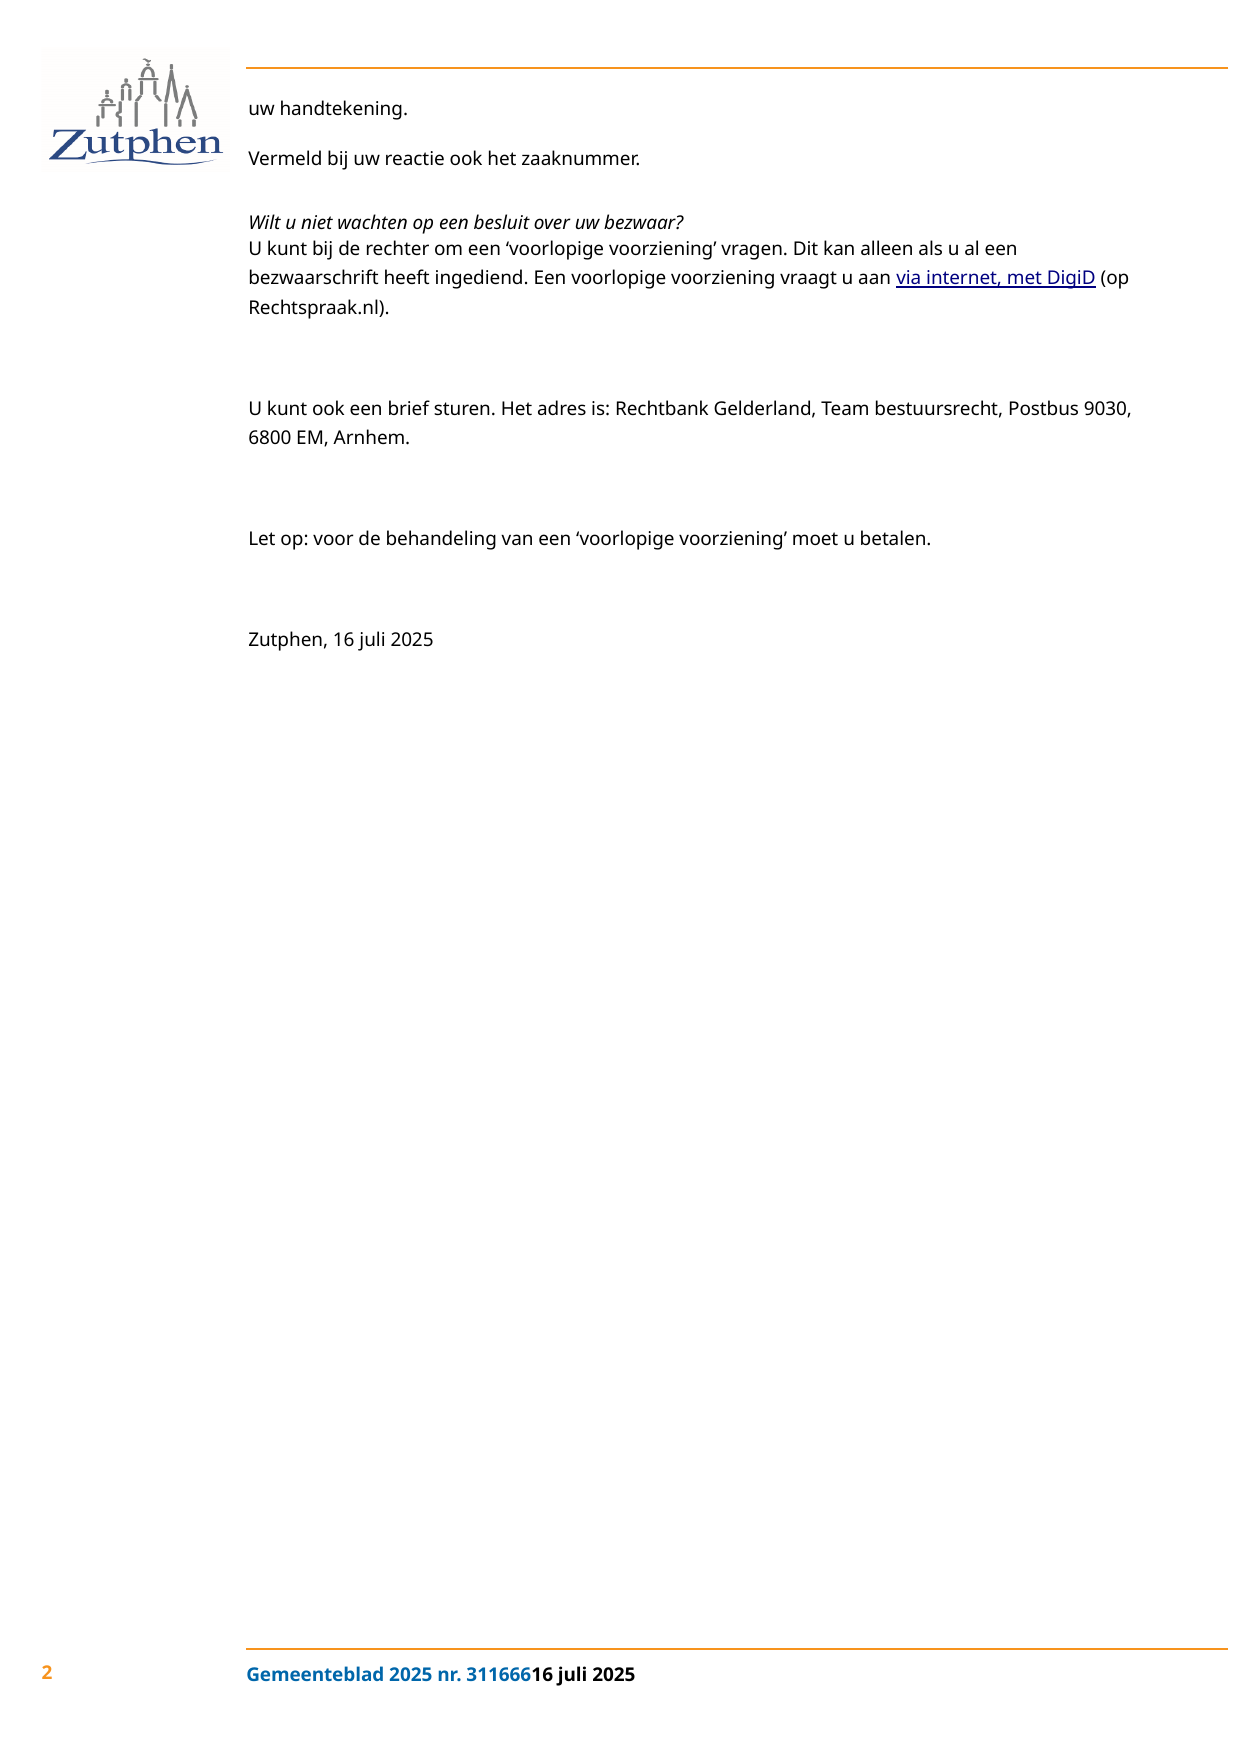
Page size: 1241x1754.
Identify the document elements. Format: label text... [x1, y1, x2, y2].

text U kunt ook een brief sturen. Het adres is: Rechtbank Gelderland, Team bestuursrecht, Postbus 9030, 6800 EM, Arnhem. [248, 395, 1152, 450]
text uw handtekening. [248, 95, 1152, 121]
text Let op: voor de behandeling van een ‘voorlopige voorziening’ moet u betalen. [248, 525, 1152, 551]
text Zutphen, 16 juli 2025 [248, 626, 1152, 652]
text Vermeld bij uw reactie ook het zaaknummer. [248, 145, 1152, 171]
picture [41, 47, 231, 172]
text U kunt bij de rechter om een ‘voorlopige voorziening’ vragen. Dit kan alleen als u al een bezwaarschrift heeft ingediend. Een voorlopige voorziening vraagt u aan via internet, met DigiD (op Rechtspraak.nl). [248, 235, 1152, 320]
text Wilt u niet wachten op een besluit over uw bezwaar? [248, 209, 1152, 235]
